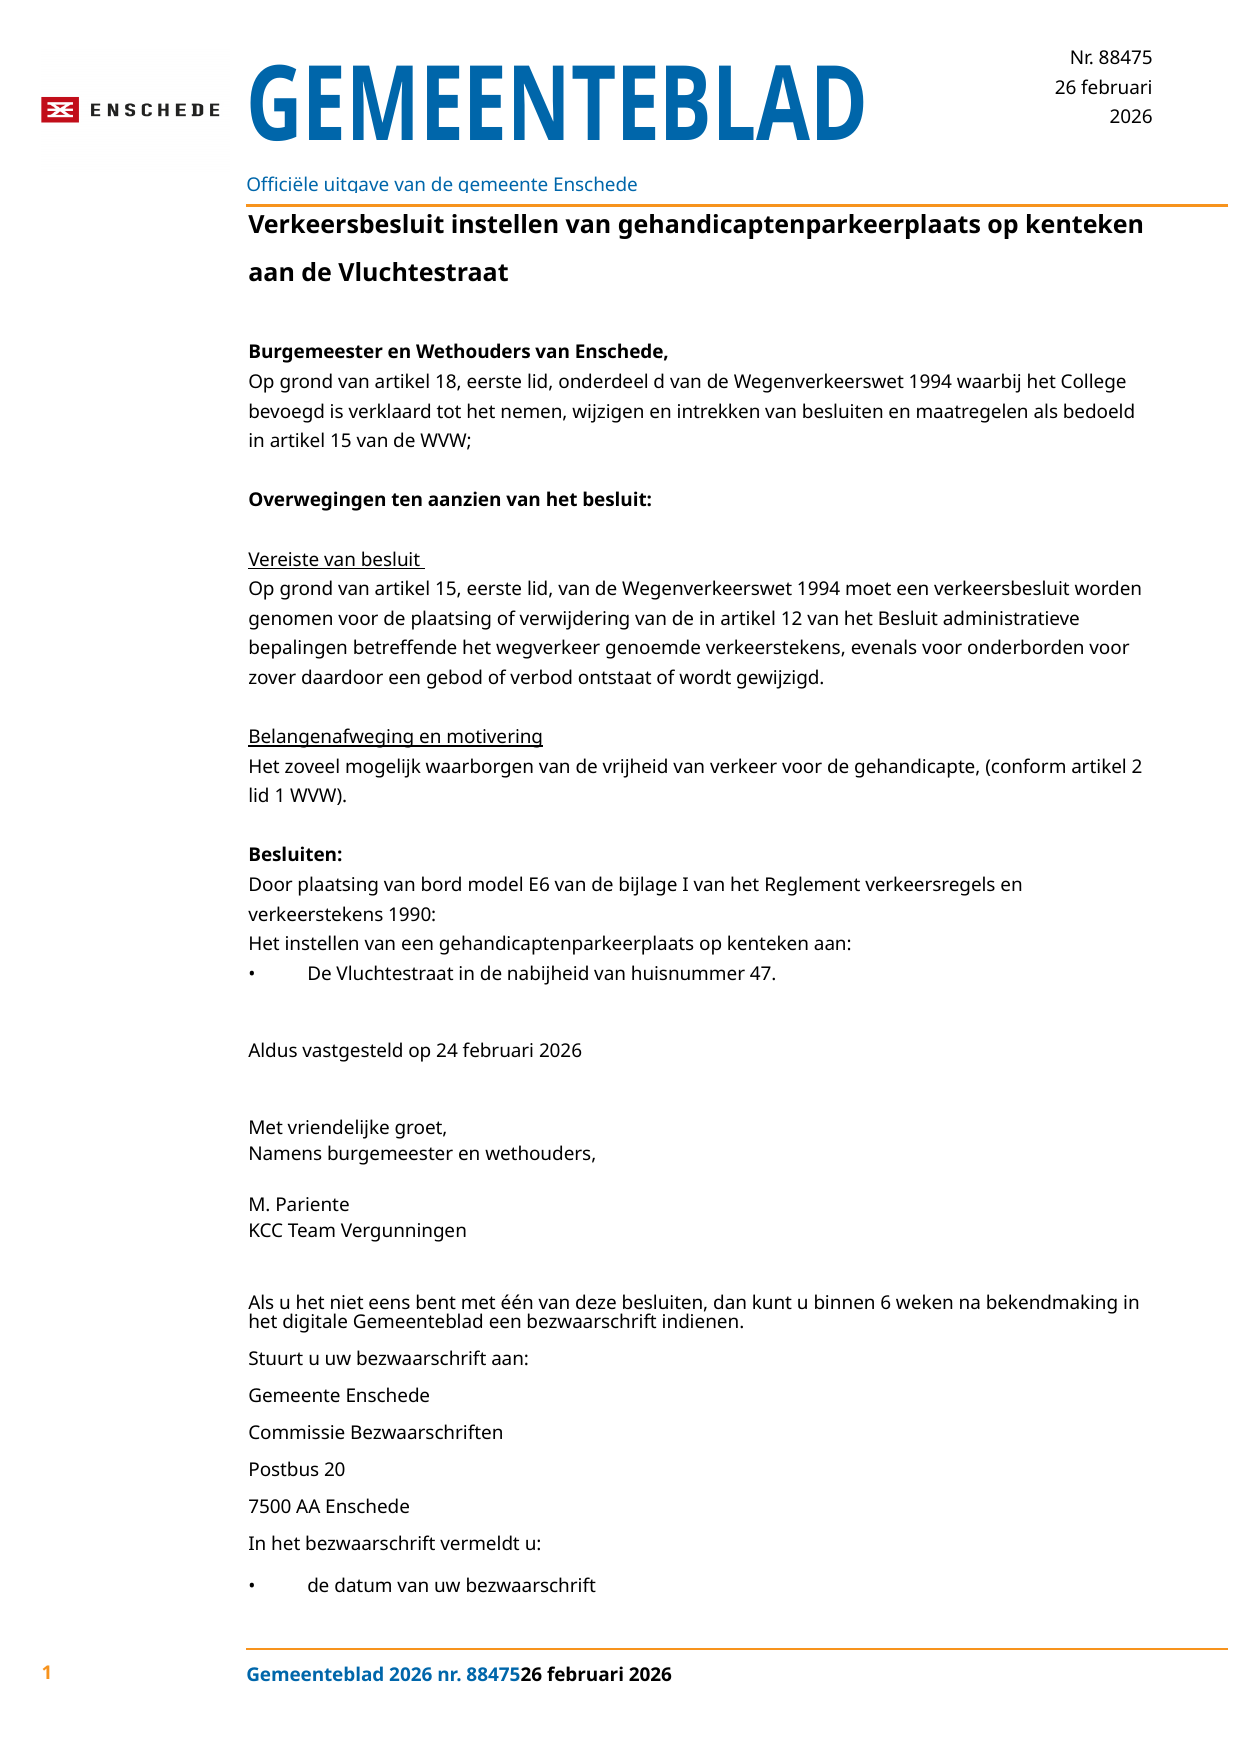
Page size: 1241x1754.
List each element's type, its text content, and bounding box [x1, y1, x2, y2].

text Stuurt u uw bezwaarschrift aan: [248, 1350, 1152, 1369]
text Op grond van artikel 15, eerste lid, van de Wegenverkeerswet 1994 moet een verkeersbesluit worden genomen voor de plaatsing of verwijdering van de in artikel 12 van het Besluit administratieve bepalingen betreffende het wegverkeer genoemde verkeerstekens, evenals voor onderborden voor zover daardoor een gebod of verbod ontstaat of wordt gewijzigd. [248, 575, 1152, 690]
text Overwegingen ten aanzien van het besluit: [248, 487, 1152, 512]
text KCC Team Vergunningen [248, 1217, 1152, 1243]
text Door plaatsing van bord model E6 van de bijlage I van het Reglement verkeersregels en verkeerstekens 1990: [248, 871, 1152, 926]
text Verkeersbesluit instellen van gehandicaptenparkeerplaats op kenteken aan de Vluchtestraat [248, 207, 1152, 288]
list De Vluchtestraat in de nabijheid van huisnummer 47. [248, 960, 1152, 986]
text Vereiste van besluit [248, 546, 1152, 571]
text Besluiten: [248, 842, 1152, 867]
text Postbus 20 [248, 1461, 1152, 1480]
text Met vriendelijke groet, [248, 1114, 1152, 1140]
list de datum van uw bezwaarschrift [248, 1572, 1152, 1598]
text Commissie Bezwaarschriften [248, 1424, 1152, 1443]
text M. Pariente [248, 1192, 1152, 1217]
text Namens burgemeester en wethouders, [248, 1140, 1152, 1166]
picture [41, 47, 231, 172]
text Belangenafweging en motivering [248, 723, 1152, 749]
text Aldus vastgesteld op 24 februari 2026 [248, 1037, 1152, 1063]
text Burgemeester en Wethouders van Enschede, [248, 339, 1152, 364]
text 7500 AA Enschede [248, 1498, 1152, 1517]
text Het instellen van een gehandicaptenparkeerplaats op kenteken aan: [248, 930, 1152, 956]
text Gemeente Enschede [248, 1387, 1152, 1406]
text Het zoveel mogelijk waarborgen van de vrijheid van verkeer voor de gehandicapte, (conform artikel 2 lid 1 WVW). [248, 753, 1152, 808]
text Op grond van artikel 18, eerste lid, onderdeel d van de Wegenverkeerswet 1994 waarbij het College bevoegd is verklaard tot het nemen, wijzigen en intrekken van besluiten en maatregelen als bedoeld in artikel 15 van de WVW; [248, 368, 1152, 453]
text Als u het niet eens bent met één van deze besluiten, dan kunt u binnen 6 weken na bekendmaking in het digitale Gemeenteblad een bezwaarschrift indienen. [248, 1294, 1152, 1332]
text In het bezwaarschrift vermeldt u: [248, 1535, 1152, 1554]
